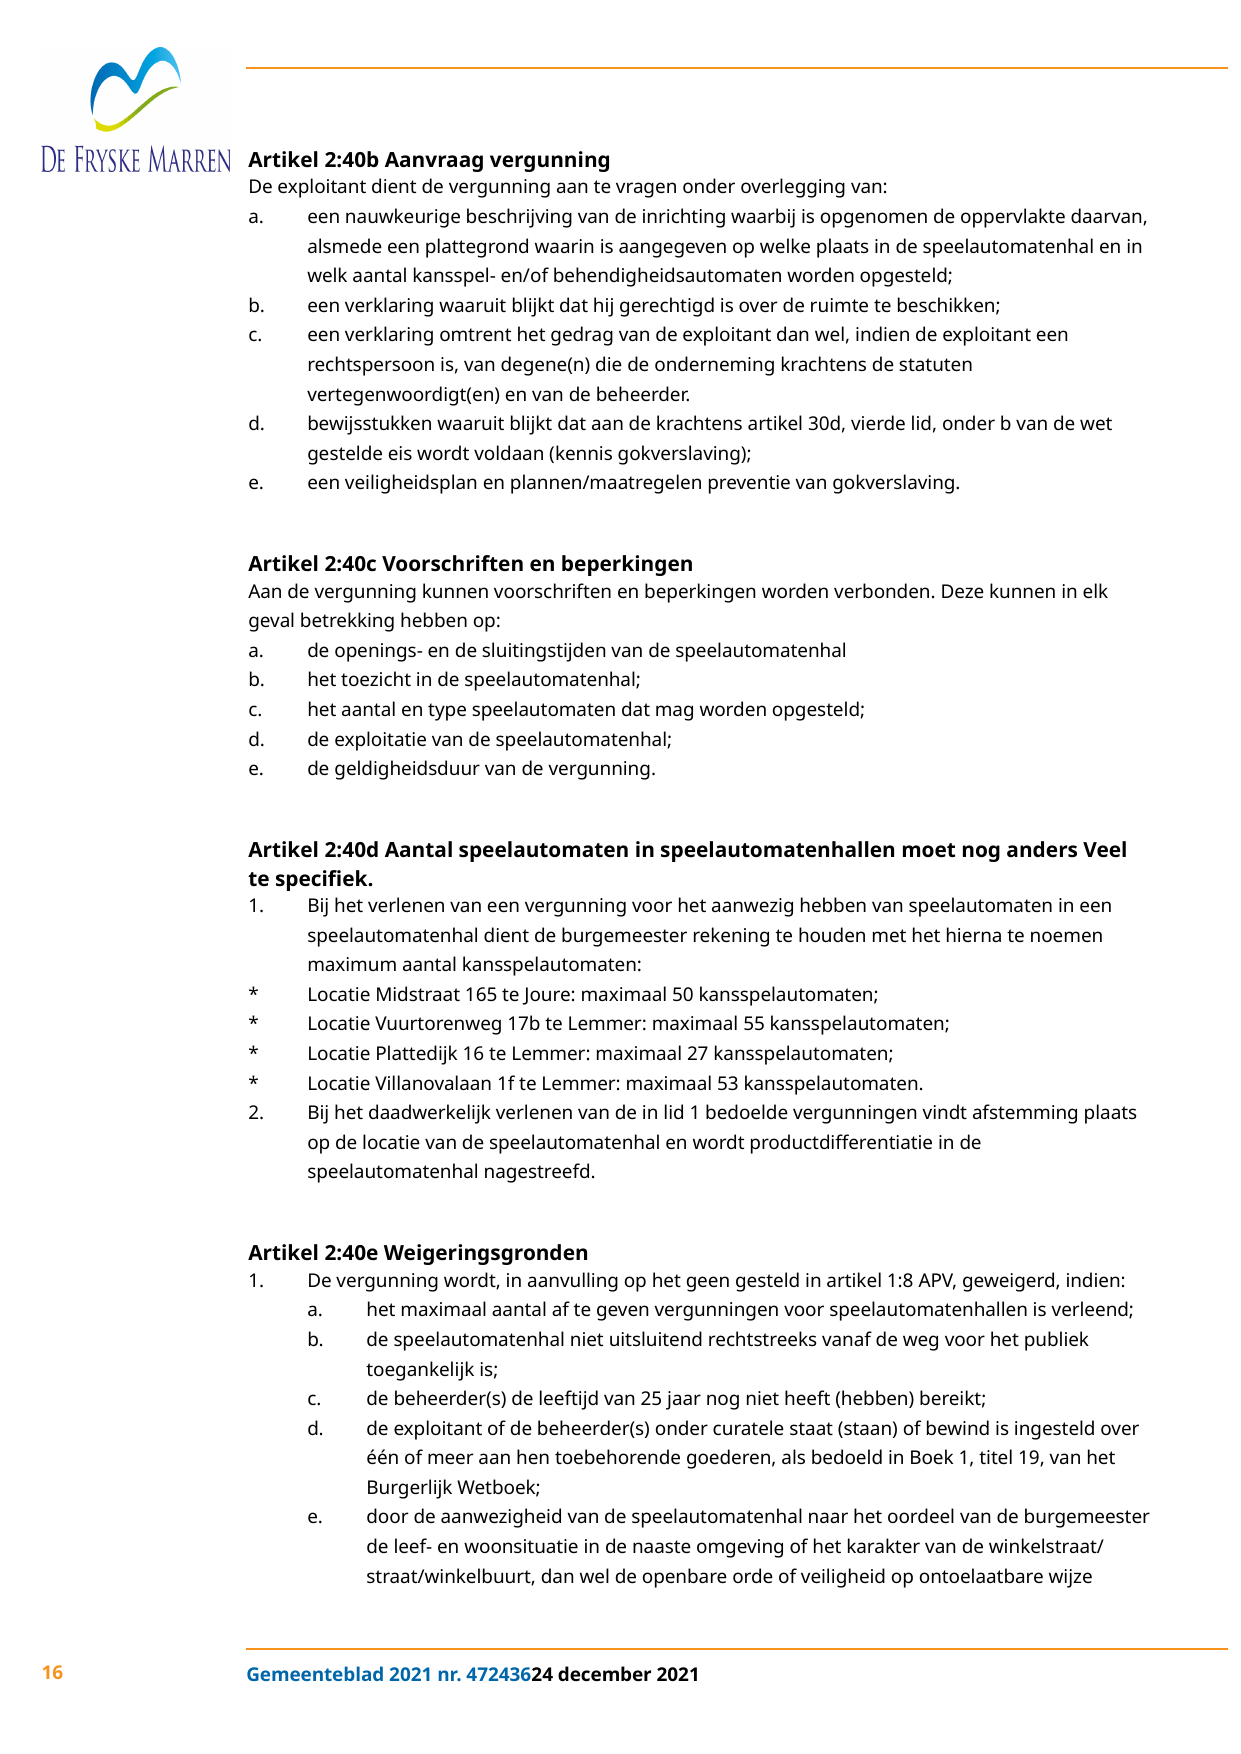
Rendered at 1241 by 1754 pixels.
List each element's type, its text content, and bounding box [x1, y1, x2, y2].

list een veiligheidsplan en plannen/maatregelen preventie van gokverslaving. [248, 469, 1152, 495]
list een verklaring waaruit blijkt dat hij gerechtigd is over de ruimte te beschikken; [248, 292, 1152, 318]
list een verklaring omtrent het gedrag van de exploitant dan wel, indien de exploitant een rechtspersoon is, van degene(n) die de onderneming krachtens de statuten vertegenwoordigt(en) en van de beheerder. [248, 322, 1152, 406]
list een nauwkeurige beschrijving van de inrichting waarbij is opgenomen de oppervlakte daarvan, alsmede een plattegrond waarin is aangegeven op welke plaats in de speelautomatenhal en in welk aantal kansspel- en/of behendigheidsautomaten worden opgesteld; [248, 203, 1152, 288]
list de exploitatie van de speelautomatenhal; [248, 726, 1152, 752]
text Aan de vergunning kunnen voorschriften en beperkingen worden verbonden. Deze kunnen in elk geval betrekking hebben op: [248, 578, 1152, 633]
picture [41, 47, 231, 172]
list Locatie Midstraat 165 te Joure: maximaal 50 kansspelautomaten; [248, 981, 1152, 1007]
list het aantal en type speelautomaten dat mag worden opgesteld; [248, 696, 1152, 722]
text Artikel 2:40c Voorschriften en beperkingen [248, 549, 1152, 578]
list door de aanwezigheid van de speelautomatenhal naar het oordeel van de burgemeester de leef- en woonsituatie in de naaste omgeving of het karakter van de winkelstraat/ straat/winkelbuurt, dan wel de openbare orde of veiligheid op ontoelaatbare wijze [307, 1504, 1152, 1588]
list Locatie Villanovalaan 1f te Lemmer: maximaal 53 kansspelautomaten. [248, 1070, 1152, 1096]
list de beheerder(s) de leeftijd van 25 jaar nog niet heeft (hebben) bereikt; [307, 1385, 1152, 1411]
text De exploitant dient de vergunning aan te vragen onder overlegging van: [248, 174, 1152, 199]
list het maximaal aantal af te geven vergunningen voor speelautomatenhallen is verleend; [307, 1297, 1152, 1322]
text Artikel 2:40d Aantal speelautomaten in speelautomatenhallen moet nog anders Veel te specifiek. [248, 835, 1152, 892]
list bewijsstukken waaruit blijkt dat aan de krachtens artikel 30d, vierde lid, onder b van de wet gestelde eis wordt voldaan (kennis gokverslaving); [248, 410, 1152, 466]
list De vergunning wordt, in aanvulling op het geen gesteld in artikel 1:8 APV, geweigerd, indien: [248, 1267, 1152, 1293]
list de geldigheidsduur van de vergunning. [248, 755, 1152, 781]
list Locatie Plattedijk 16 te Lemmer: maximaal 27 kansspelautomaten; [248, 1040, 1152, 1066]
list de speelautomatenhal niet uitsluitend rechtstreeks vanaf de weg voor het publiek toegankelijk is; [307, 1326, 1152, 1381]
list Bij het verlenen van een vergunning voor het aanwezig hebben van speelautomaten in een speelautomatenhal dient de burgemeester rekening te houden met het hierna te noemen maximum aantal kansspelautomaten: [248, 892, 1152, 977]
text Artikel 2:40b Aanvraag vergunning [248, 145, 1152, 174]
list het toezicht in de speelautomatenhal; [248, 667, 1152, 692]
text Artikel 2:40e Weigeringsgronden [248, 1238, 1152, 1267]
list de openings- en de sluitingstijden van de speelautomatenhal [248, 637, 1152, 663]
list Bij het daadwerkelijk verlenen van de in lid 1 bedoelde vergunningen vindt afstemming plaats op de locatie van de speelautomatenhal en wordt productdifferentiatie in de speelautomatenhal nagestreefd. [248, 1099, 1152, 1184]
list Locatie Vuurtorenweg 17b te Lemmer: maximaal 55 kansspelautomaten; [248, 1011, 1152, 1036]
list de exploitant of de beheerder(s) onder curatele staat (staan) of bewind is ingesteld over één of meer aan hen toebehorende goederen, als bedoeld in Boek 1, titel 19, van het Burgerlijk Wetboek; [307, 1415, 1152, 1500]
